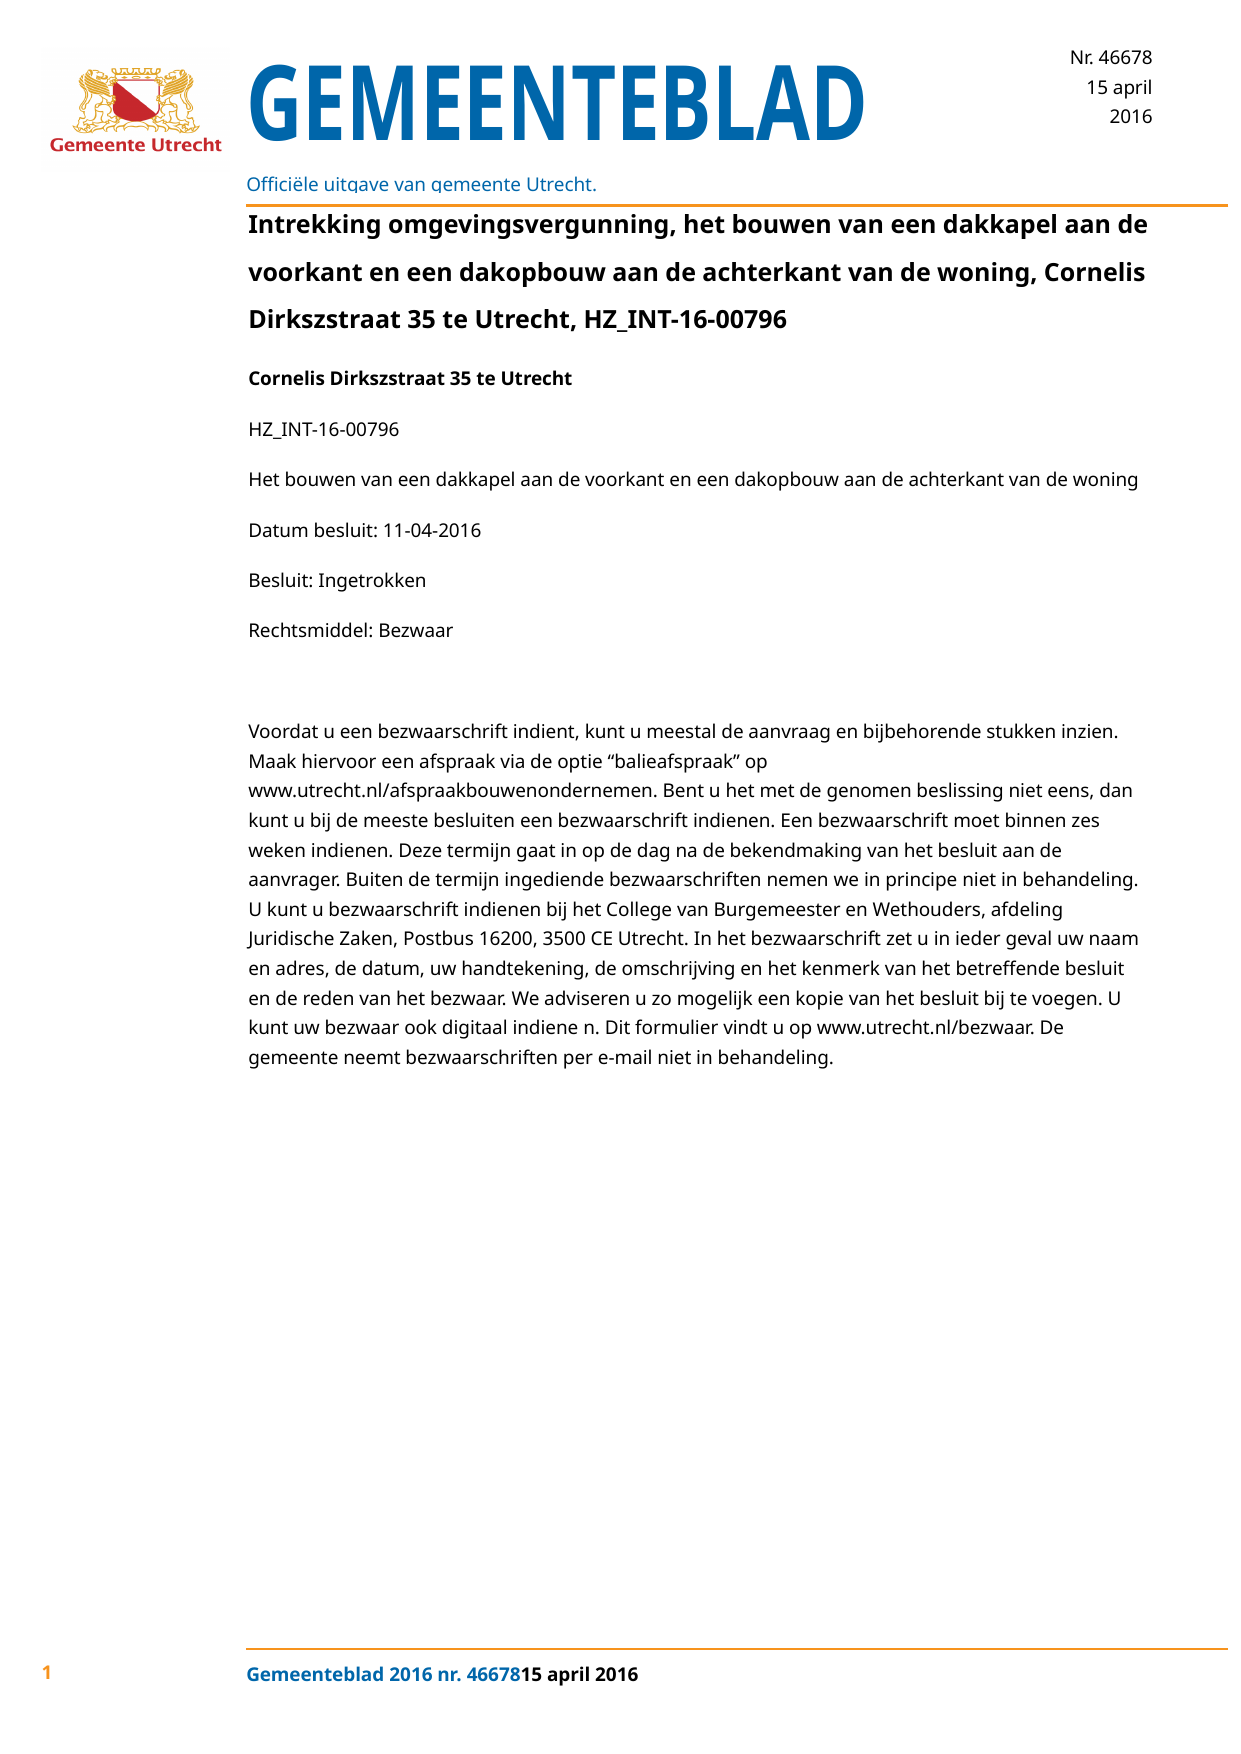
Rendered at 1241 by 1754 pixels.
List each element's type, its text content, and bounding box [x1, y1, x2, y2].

picture [41, 47, 231, 172]
text Rechtsmiddel: Bezwaar [248, 618, 1152, 643]
text Datum besluit: 11-04-2016 [248, 517, 1152, 542]
text HZ_INT-16-00796 [248, 416, 1152, 442]
text Cornelis Dirkszstraat 35 te Utrecht [248, 366, 1152, 391]
text Besluit: Ingetrokken [248, 567, 1152, 593]
text Intrekking omgevingsvergunning, het bouwen van een dakkapel aan de voorkant en een dakopbouw aan de achterkant van de woning, Cornelis Dirkszstraat 35 te Utrecht, HZ_INT-16-00796 [248, 207, 1152, 336]
text Voordat u een bezwaarschrift indient, kunt u meestal de aanvraag en bijbehorende stukken inzien. Maak hiervoor een afspraak via de optie “balieafspraak” op www.utrecht.nl/afspraakbouwenondernemen. Bent u het met de genomen beslissing niet eens, dan kunt u bij de meeste besluiten een bezwaarschrift indienen. Een bezwaarschrift moet binnen zes weken indienen. Deze termijn gaat in op de dag na de bekendmaking van het besluit aan de aanvrager. Buiten de termijn ingediende bezwaarschriften nemen we in principe niet in behandeling. U kunt u bezwaarschrift indienen bij het College van Burgemeester en Wethouders, afdeling Juridische Zaken, Postbus 16200, 3500 CE Utrecht. In het bezwaarschrift zet u in ieder geval uw naam en adres, de datum, uw handtekening, de omschrijving en het kenmerk van het betreffende besluit en de reden van het bezwaar. We adviseren u zo mogelijk een kopie van het besluit bij te voegen. U kunt uw bezwaar ook digitaal indiene n. Dit formulier vindt u op www.utrecht.nl/bezwaar. De gemeente neemt bezwaarschriften per e-mail niet in behandeling. [248, 718, 1152, 1069]
text Het bouwen van een dakkapel aan de voorkant en een dakopbouw aan de achterkant van de woning [248, 466, 1152, 492]
